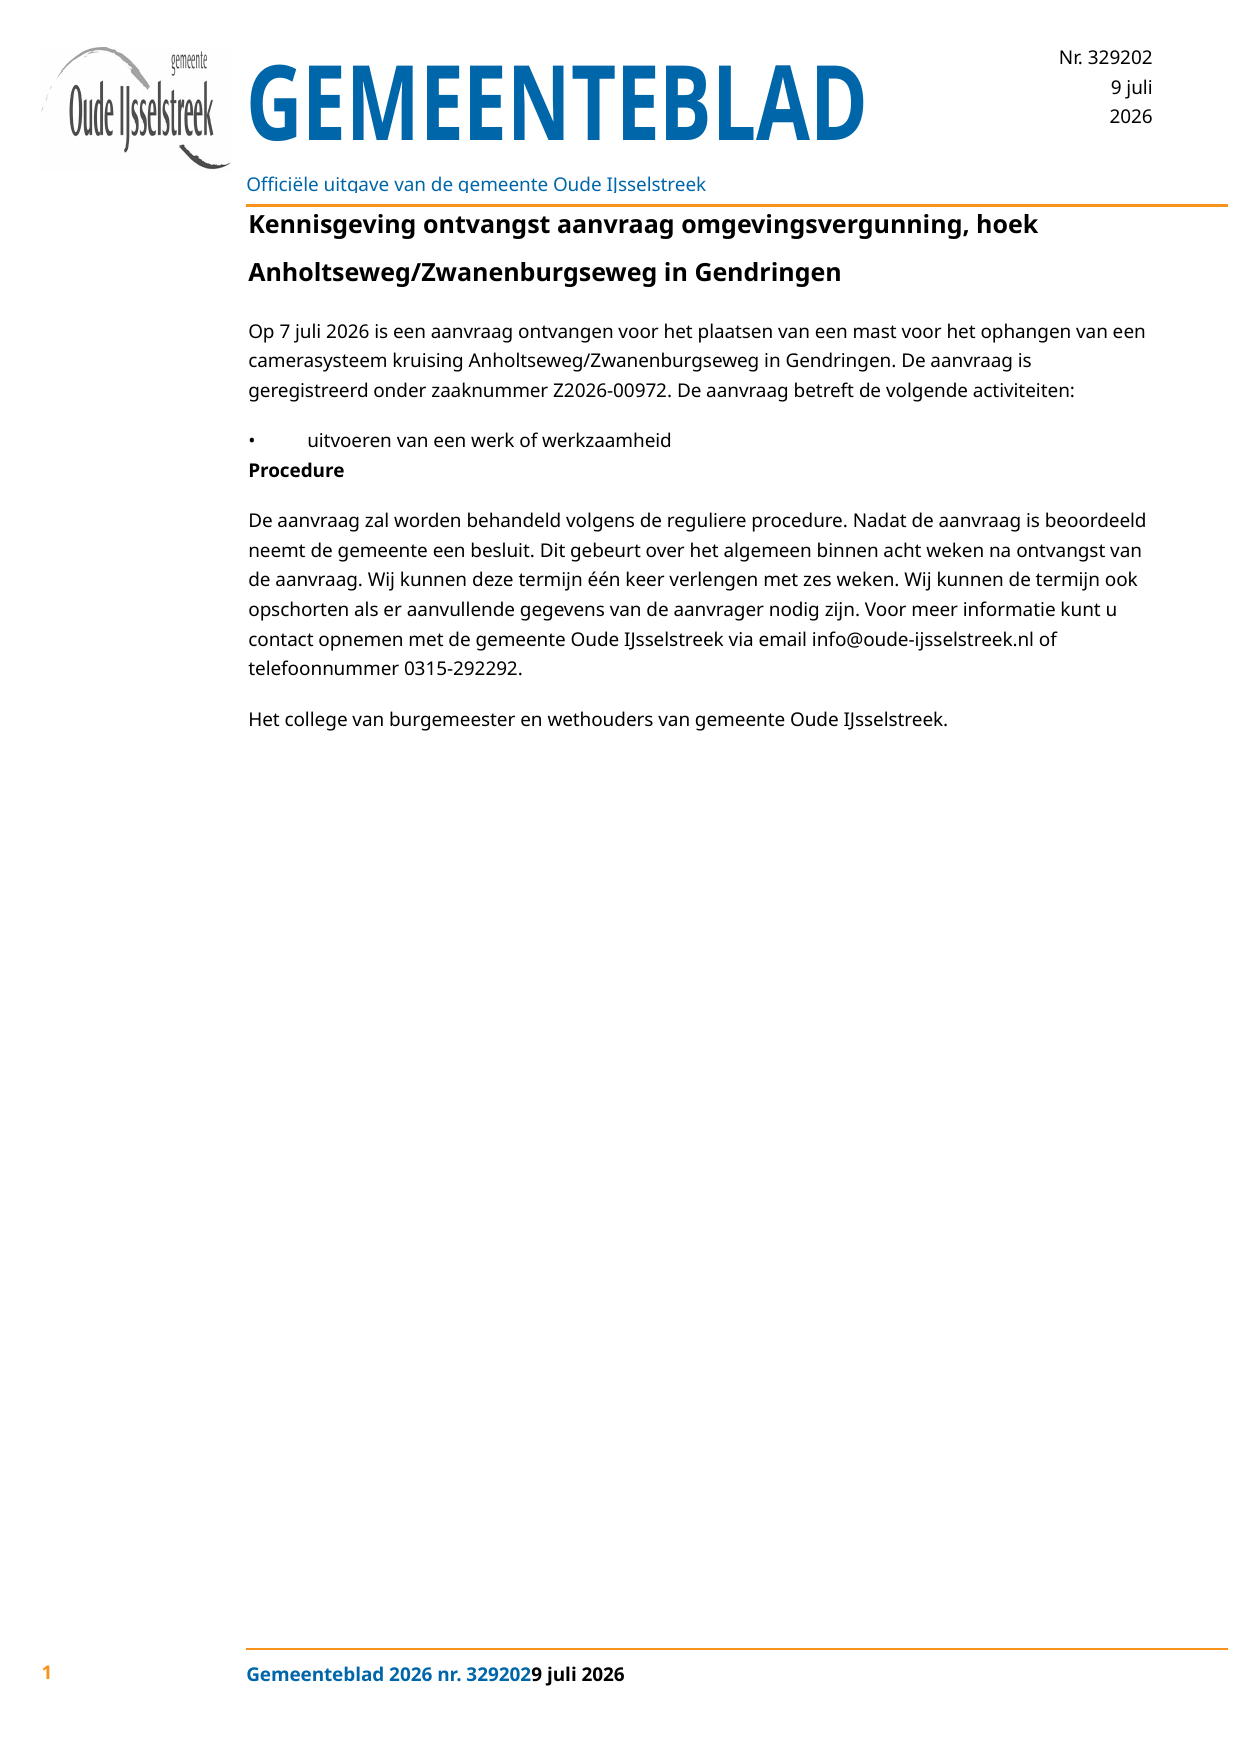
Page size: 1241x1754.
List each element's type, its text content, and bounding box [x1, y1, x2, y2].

text Op 7 juli 2026 is een aanvraag ontvangen voor het plaatsen van een mast voor het ophangen van een camerasysteem kruising Anholtseweg/Zwanenburgseweg in Gendringen. De aanvraag is geregistreerd onder zaaknummer Z2026-00972. De aanvraag betreft de volgende activiteiten: [248, 318, 1152, 403]
text Kennisgeving ontvangst aanvraag omgevingsvergunning, hoek Anholtseweg/Zwanenburgseweg in Gendringen [248, 207, 1152, 288]
list uitvoeren van een werk of werkzaamheid [248, 427, 1152, 453]
text Procedure [248, 457, 1152, 483]
picture [41, 47, 231, 172]
text De aanvraag zal worden behandeld volgens de reguliere procedure. Nadat de aanvraag is beoordeeld neemt de gemeente een besluit. Dit gebeurt over het algemeen binnen acht weken na ontvangst van de aanvraag. Wij kunnen deze termijn één keer verlengen met zes weken. Wij kunnen de termijn ook opschorten als er aanvullende gegevens van de aanvrager nodig zijn. Voor meer informatie kunt u contact opnemen met de gemeente Oude IJsselstreek via email info@oude-ijsselstreek.nl of telefoonnummer 0315-292292. [248, 507, 1152, 681]
text Het college van burgemeester en wethouders van gemeente Oude IJsselstreek. [248, 706, 1152, 732]
